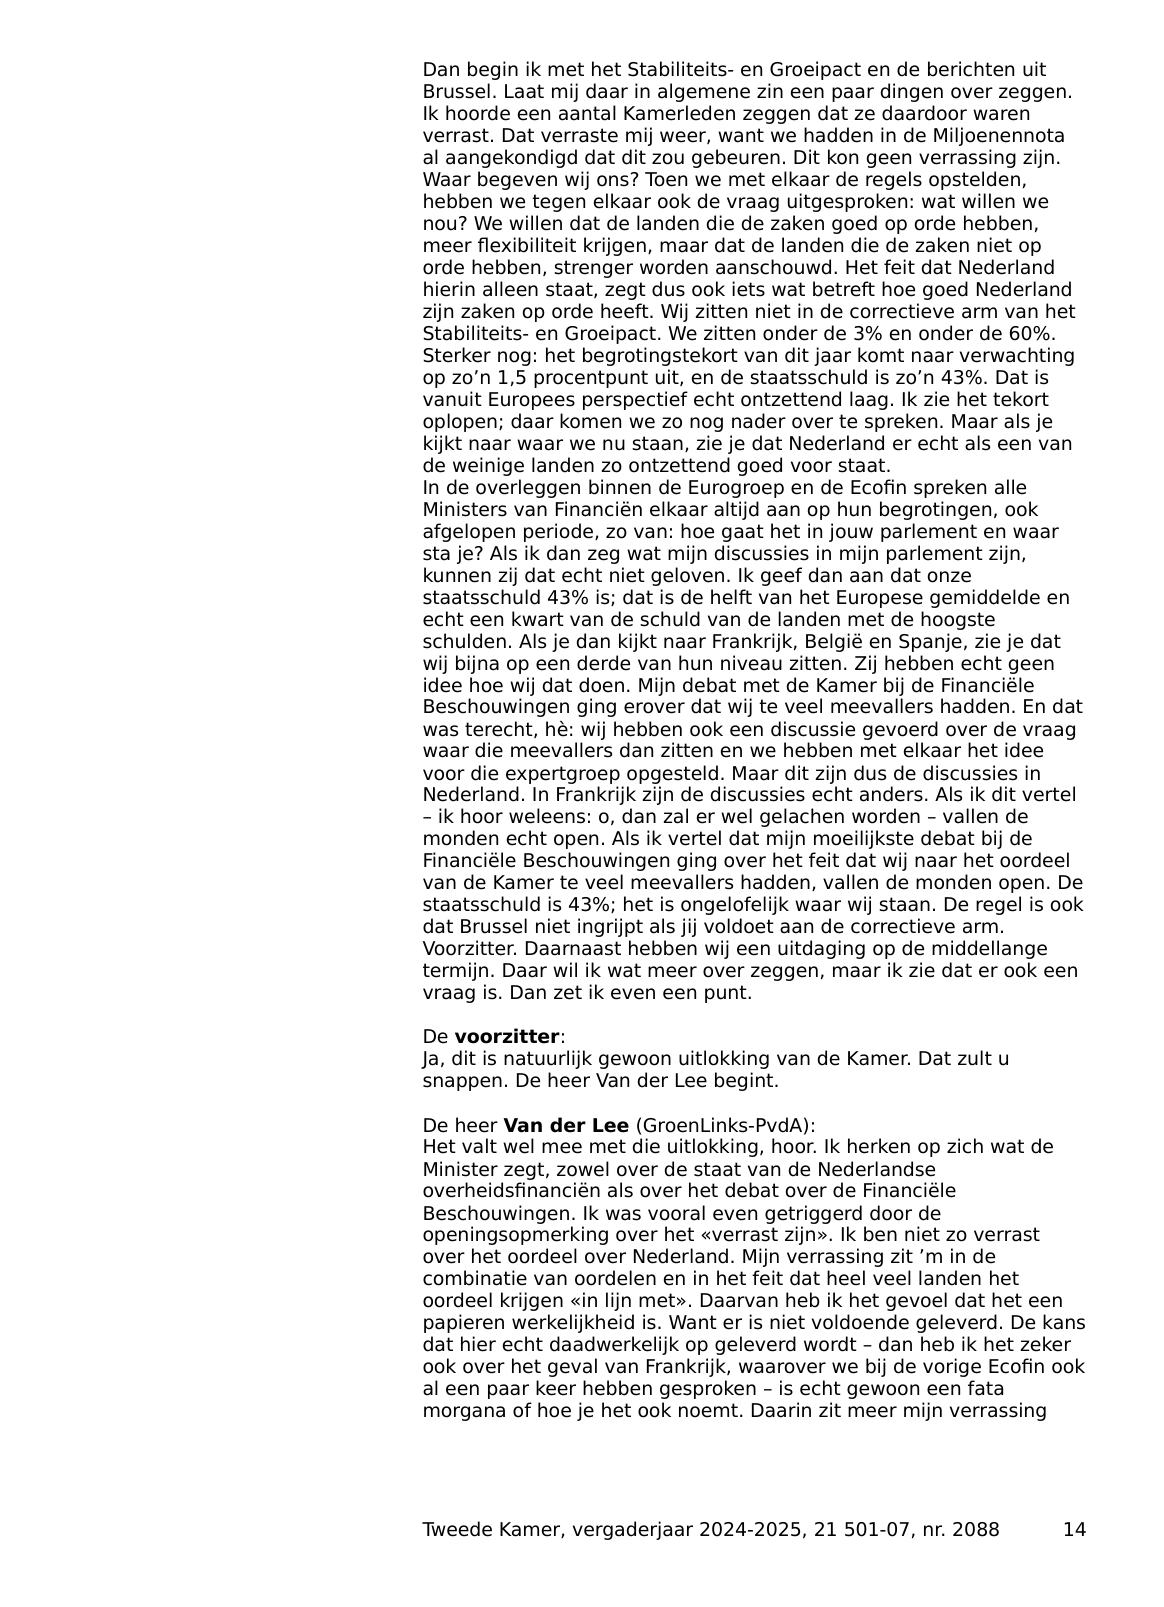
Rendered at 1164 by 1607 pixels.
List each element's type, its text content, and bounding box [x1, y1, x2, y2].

text Dan begin ik met het Stabiliteits- en Groeipact en de berichten uit Brussel. Laat mij daar in algemene zin een paar dingen over zeggen. Ik hoorde een aantal Kamerleden zeggen dat ze daardoor waren verrast. Dat verraste mij weer, want we hadden in de Miljoenennota al aangekondigd dat dit zou gebeuren. Dit kon geen verrassing zijn. [422, 59, 1087, 169]
text Voorzitter. Daarnaast hebben wij een uitdaging op de middellange termijn. Daar wil ik wat meer over zeggen, maar ik zie dat er ook een vraag is. Dan zet ik even een punt. [422, 938, 1087, 1004]
text Ja, dit is natuurlijk gewoon uitlokking van de Kamer. Dat zult u snappen. De heer Van der Lee begint. [422, 1048, 1087, 1092]
text De heer Van der Lee (GroenLinks-PvdA): [422, 1114, 1087, 1136]
text Waar begeven wij ons? Toen we met elkaar de regels opstelden, hebben we tegen elkaar ook de vraag uitgesproken: wat willen we nou? We willen dat de landen die de zaken goed op orde hebben, meer flexibiliteit krijgen, maar dat de landen die de zaken niet op orde hebben, strenger worden aanschouwd. Het feit dat Nederland hierin alleen staat, zegt dus ook iets wat betreft hoe goed Nederland zijn zaken op orde heeft. Wij zitten niet in de correctieve arm van het Stabiliteits- en Groeipact. We zitten onder de 3% en onder de 60%. Sterker nog: het begrotingstekort van dit jaar komt naar verwachting op zo’n 1,5 procentpunt uit, en de staatsschuld is zo’n 43%. Dat is vanuit Europees perspectief echt ontzettend laag. Ik zie het tekort oplopen; daar komen we zo nog nader over te spreken. Maar als je kijkt naar waar we nu staan, zie je dat Nederland er echt als een van de weinige landen zo ontzettend goed voor staat. [422, 169, 1087, 477]
text De voorzitter: [422, 1026, 1087, 1048]
text In de overleggen binnen de Eurogroep en de Ecofin spreken alle Ministers van Financiën elkaar altijd aan op hun begrotingen, ook afgelopen periode, zo van: hoe gaat het in jouw parlement en waar sta je? Als ik dan zeg wat mijn discussies in mijn parlement zijn, kunnen zij dat echt niet geloven. Ik geef dan aan dat onze staatsschuld 43% is; dat is de helft van het Europese gemiddelde en echt een kwart van de schuld van de landen met de hoogste schulden. Als je dan kijkt naar Frankrijk, België en Spanje, zie je dat wij bijna op een derde van hun niveau zitten. Zij hebben echt geen idee hoe wij dat doen. Mijn debat met de Kamer bij de Financiële Beschouwingen ging erover dat wij te veel meevallers hadden. En dat was terecht, hè: wij hebben ook een discussie gevoerd over de vraag waar die meevallers dan zitten en we hebben met elkaar het idee voor die expertgroep opgesteld. Maar dit zijn dus de discussies in Nederland. In Frankrijk zijn de discussies echt anders. Als ik dit vertel – ik hoor weleens: o, dan zal er wel gelachen worden – vallen de monden echt open. Als ik vertel dat mijn moeilijkste debat bij de Financiële Beschouwingen ging over het feit dat wij naar het oordeel van de Kamer te veel meevallers hadden, vallen de monden open. De staatsschuld is 43%; het is ongelofelijk waar wij staan. De regel is ook dat Brussel niet ingrijpt als jij voldoet aan de correctieve arm. [422, 477, 1087, 938]
text Het valt wel mee met die uitlokking, hoor. Ik herken op zich wat de Minister zegt, zowel over de staat van de Nederlandse overheidsfinanciën als over het debat over de Financiële Beschouwingen. Ik was vooral even getriggerd door de openingsopmerking over het «verrast zijn». Ik ben niet zo verrast over het oordeel over Nederland. Mijn verrassing zit ’m in de combinatie van oordelen en in het feit dat heel veel landen het oordeel krijgen «in lijn met». Daarvan heb ik het gevoel dat het een papieren werkelijkheid is. Want er is niet voldoende geleverd. De kans dat hier echt daadwerkelijk op geleverd wordt – dan heb ik het zeker ook over het geval van Frankrijk, waarover we bij de vorige Ecofin ook al een paar keer hebben gesproken – is echt gewoon een fata morgana of hoe je het ook noemt. Daarin zit meer mijn verrassing [422, 1136, 1087, 1422]
